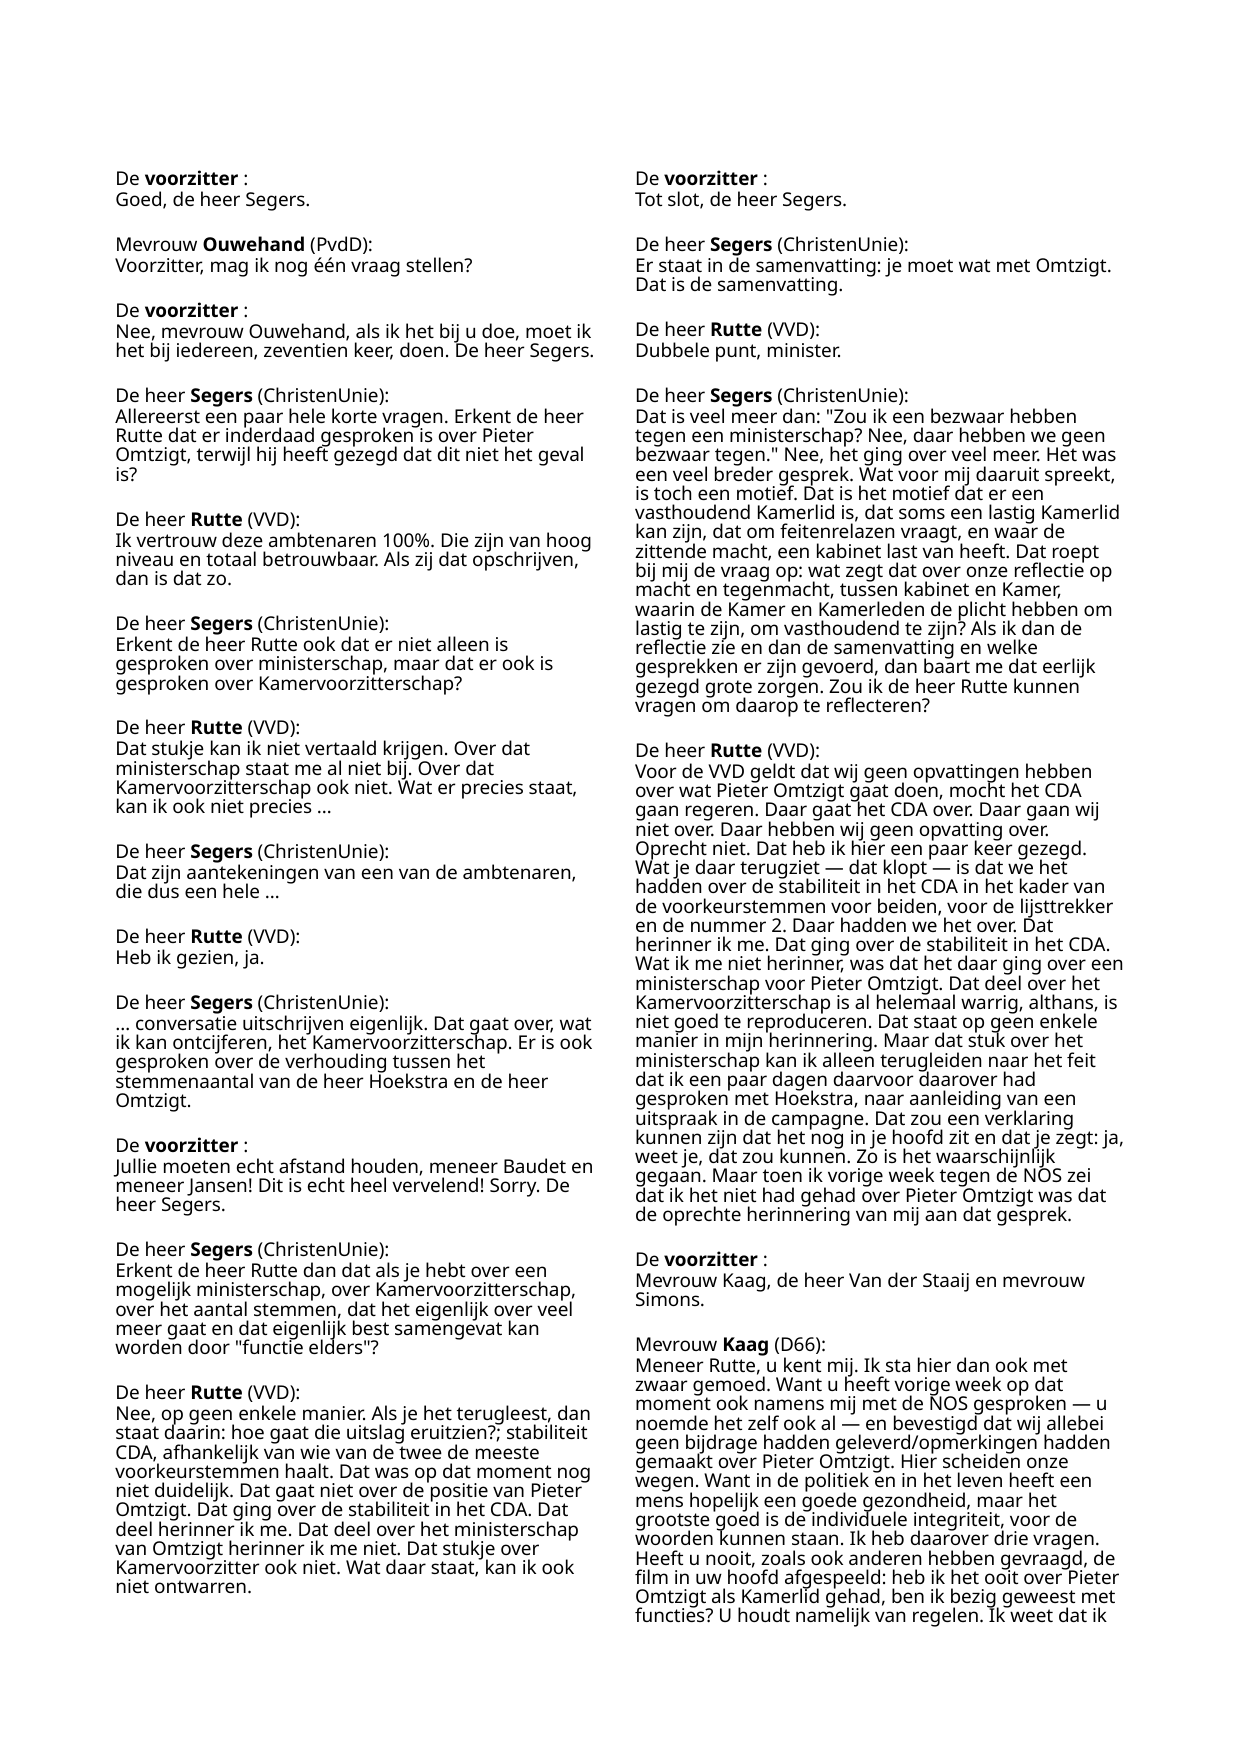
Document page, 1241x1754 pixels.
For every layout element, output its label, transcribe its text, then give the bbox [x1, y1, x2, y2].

text De voorzitter : [115, 165, 605, 191]
text Tot slot, de heer Segers. [635, 191, 1125, 210]
text De voorzitter : [115, 1132, 605, 1158]
text Er staat in de samenvatting: je moet wat met Omtzigt. Dat is de samenvatting. [635, 257, 1125, 295]
text Ik vertrouw deze ambtenaren 100%. Die zijn van hoog niveau en totaal betrouwbaar. Als zij dat opschrijven, dan is dat zo. [115, 532, 605, 589]
text De heer Rutte (VVD): [115, 923, 605, 949]
text De voorzitter : [115, 297, 605, 323]
text Mevrouw Kaag (D66): [635, 1331, 1125, 1357]
text Voorzitter, mag ik nog één vraag stellen? [115, 257, 605, 276]
text De voorzitter : [635, 1246, 1125, 1272]
text De heer Segers (ChristenUnie): [635, 231, 1125, 257]
text De heer Segers (ChristenUnie): [115, 382, 605, 408]
text De heer Segers (ChristenUnie): [115, 610, 605, 636]
text De voorzitter : [635, 165, 1125, 191]
text Jullie moeten echt afstand houden, meneer Baudet en meneer Jansen! Dit is echt heel vervelend! Sorry. De heer Segers. [115, 1158, 605, 1216]
text Erkent de heer Rutte dan dat als je hebt over een mogelijk ministerschap, over Kamervoorzitterschap, over het aantal stemmen, dat het eigenlijk over veel meer gaat en dat eigenlijk best samengevat kan worden door "functie elders"? [115, 1262, 605, 1358]
text Dat stukje kan ik niet vertaald krijgen. Over dat ministerschap staat me al niet bij. Over dat Kamervoorzitterschap ook niet. Wat er precies staat, kan ik ook niet precies … [115, 740, 605, 817]
text De heer Rutte (VVD): [635, 737, 1125, 763]
text Meneer Rutte, u kent mij. Ik sta hier dan ook met zwaar gemoed. Want u heeft vorige week op dat moment ook namens mij met de NOS gesproken — u noemde het zelf ook al — en bevestigd dat wij allebei geen bijdrage hadden geleverd/opmerkingen hadden gemaakt over Pieter Omtzigt. Hier scheiden onze wegen. Want in de politiek en in het leven heeft een mens hopelijk een goede gezondheid, maar het grootste goed is de individuele integriteit, voor de woorden kunnen staan. Ik heb daarover drie vragen. Heeft u nooit, zoals ook anderen hebben gevraagd, de film in uw hoofd afgespeeld: heb ik het ooit over Pieter Omtzigt als Kamerlid gehad, ben ik bezig geweest met functies? U houdt namelijk van regelen. Ik weet dat ik [635, 1357, 1125, 1627]
text Mevrouw Kaag, de heer Van der Staaij en mevrouw Simons. [635, 1272, 1125, 1310]
text Erkent de heer Rutte ook dat er niet alleen is gesproken over ministerschap, maar dat er ook is gesproken over Kamervoorzitterschap? [115, 636, 605, 694]
text Goed, de heer Segers. [115, 191, 605, 210]
text Dubbele punt, minister. [635, 342, 1125, 361]
text … conversatie uitschrijven eigenlijk. Dat gaat over, wat ik kan ontcijferen, het Kamervoorzitterschap. Er is ook gesproken over de verhouding tussen het stemmenaantal van de heer Hoekstra en de heer Omtzigt. [115, 1015, 605, 1111]
text De heer Rutte (VVD): [115, 506, 605, 532]
text Dat is veel meer dan: "Zou ik een bezwaar hebben tegen een ministerschap? Nee, daar hebben we geen bezwaar tegen." Nee, het ging over veel meer. Het was een veel breder gesprek. Wat voor mij daaruit spreekt, is toch een motief. Dat is het motief dat er een vasthoudend Kamerlid is, dat soms een lastig Kamerlid kan zijn, dat om feitenrelazen vraagt, en waar de zittende macht, een kabinet last van heeft. Dat roept bij mij de vraag op: wat zegt dat over onze reflectie op macht en tegenmacht, tussen kabinet en Kamer, waarin de Kamer en Kamerleden de plicht hebben om lastig te zijn, om vasthoudend te zijn? Als ik dan de reflectie zie en dan de samenvatting en welke gesprekken er zijn gevoerd, dan baart me dat eerlijk gezegd grote zorgen. Zou ik de heer Rutte kunnen vragen om daarop te reflecteren? [635, 408, 1125, 716]
text De heer Rutte (VVD): [115, 1379, 605, 1405]
text Nee, mevrouw Ouwehand, als ik het bij u doe, moet ik het bij iedereen, zeventien keer, doen. De heer Segers. [115, 323, 605, 361]
text Nee, op geen enkele manier. Als je het terugleest, dan staat daarin: hoe gaat die uitslag eruitzien?; stabiliteit CDA, afhankelijk van wie van de twee de meeste voorkeurstemmen haalt. Dat was op dat moment nog niet duidelijk. Dat gaat niet over de positie van Pieter Omtzigt. Dat ging over de stabiliteit in het CDA. Dat deel herinner ik me. Dat deel over het ministerschap van Omtzigt herinner ik me niet. Dat stukje over Kamervoorzitter ook niet. Wat daar staat, kan ik ook niet ontwarren. [115, 1405, 605, 1598]
text Heb ik gezien, ja. [115, 949, 605, 968]
text Dat zijn aantekeningen van een van de ambtenaren, die dus een hele … [115, 864, 605, 902]
text De heer Rutte (VVD): [115, 714, 605, 740]
text De heer Segers (ChristenUnie): [115, 989, 605, 1015]
text De heer Segers (ChristenUnie): [635, 382, 1125, 408]
text Mevrouw Ouwehand (PvdD): [115, 231, 605, 257]
text De heer Segers (ChristenUnie): [115, 1236, 605, 1262]
text Voor de VVD geldt dat wij geen opvattingen hebben over wat Pieter Omtzigt gaat doen, mocht het CDA gaan regeren. Daar gaat het CDA over. Daar gaan wij niet over. Daar hebben wij geen opvatting over. Oprecht niet. Dat heb ik hier een paar keer gezegd. Wat je daar terugziet — dat klopt — is dat we het hadden over de stabiliteit in het CDA in het kader van de voorkeurstemmen voor beiden, voor de lijsttrekker en de nummer 2. Daar hadden we het over. Dat herinner ik me. Dat ging over de stabiliteit in het CDA. Wat ik me niet herinner, was dat het daar ging over een ministerschap voor Pieter Omtzigt. Dat deel over het Kamervoorzitterschap is al helemaal warrig, althans, is niet goed te reproduceren. Dat staat op geen enkele manier in mijn herinnering. Maar dat stuk over het ministerschap kan ik alleen terugleiden naar het feit dat ik een paar dagen daarvoor daarover had gesproken met Hoekstra, naar aanleiding van een uitspraak in de campagne. Dat zou een verklaring kunnen zijn dat het nog in je hoofd zit en dat je zegt: ja, weet je, dat zou kunnen. Zo is het waarschijnlijk gegaan. Maar toen ik vorige week tegen de NOS zei dat ik het niet had gehad over Pieter Omtzigt was dat de oprechte herinnering van mij aan dat gesprek. [635, 763, 1125, 1225]
text De heer Rutte (VVD): [635, 316, 1125, 342]
text Allereerst een paar hele korte vragen. Erkent de heer Rutte dat er inderdaad gesproken is over Pieter Omtzigt, terwijl hij heeft gezegd dat dit niet het geval is? [115, 408, 605, 485]
text De heer Segers (ChristenUnie): [115, 838, 605, 864]
